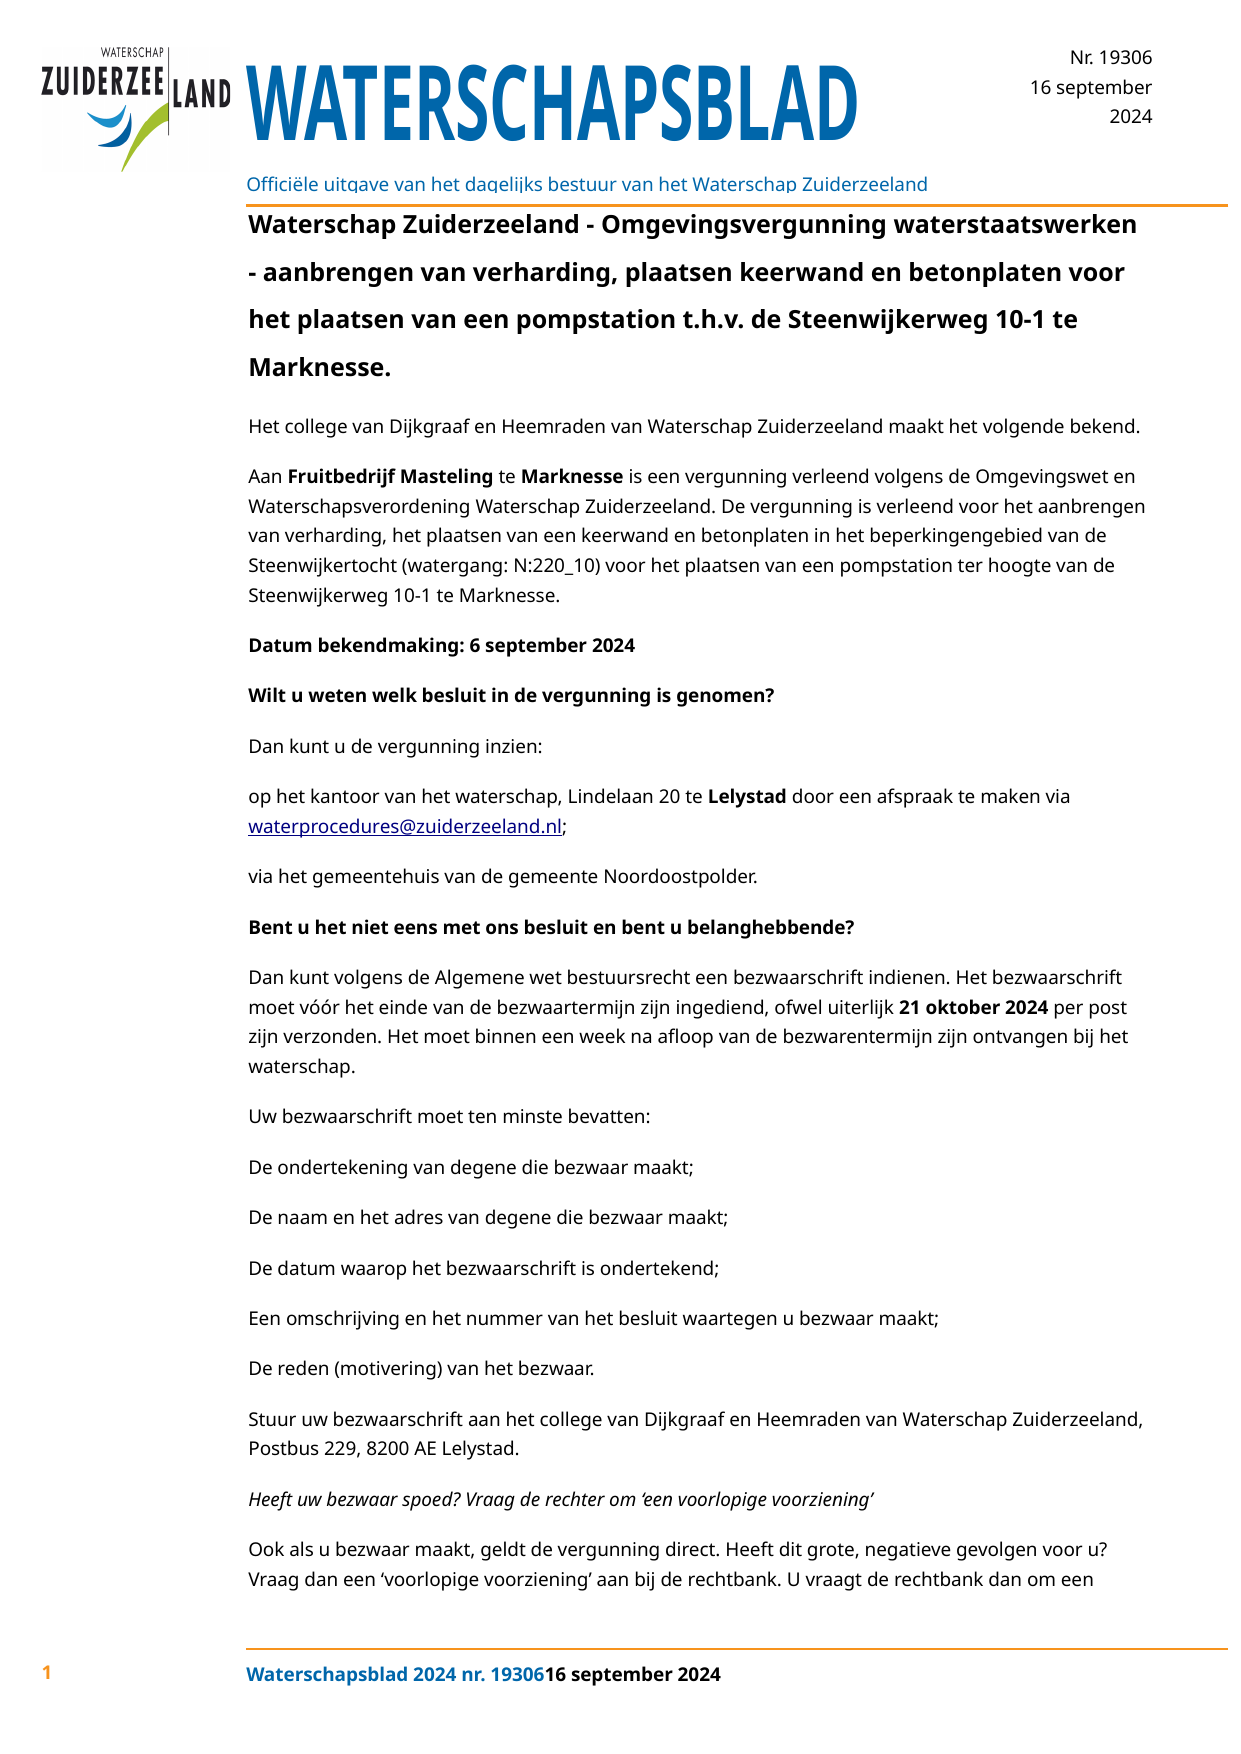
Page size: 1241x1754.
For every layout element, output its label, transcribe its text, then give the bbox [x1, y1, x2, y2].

text Datum bekendmaking: 6 september 2024 [248, 632, 1152, 658]
text Stuur uw bezwaarschrift aan het college van Dijkgraaf en Heemraden van Waterschap Zuiderzeeland, Postbus 229, 8200 AE Lelystad. [248, 1406, 1152, 1461]
text Wilt u weten welk besluit in de vergunning is genomen? [248, 683, 1152, 708]
text De naam en het adres van degene die bezwaar maakt; [248, 1204, 1152, 1230]
text Waterschap Zuiderzeeland - Omgevingsvergunning waterstaatswerken - aanbrengen van verharding, plaatsen keerwand en betonplaten voor het plaatsen van een pompstation t.h.v. de Steenwijkerweg 10-1 te Marknesse. [248, 207, 1152, 384]
text Heeft uw bezwaar spoed? Vraag de rechter om ‘een voorlopige voorziening’ [248, 1486, 1152, 1512]
text Een omschrijving en het nummer van het besluit waartegen u bezwaar maakt; [248, 1305, 1152, 1331]
text De reden (motivering) van het bezwaar. [248, 1356, 1152, 1381]
picture [41, 47, 231, 172]
text Dan kunt volgens de Algemene wet bestuursrecht een bezwaarschrift indienen. Het bezwaarschrift moet vóór het einde van de bezwaartermijn zijn ingediend, ofwel uiterlijk 21 oktober 2024 per post zijn verzonden. Het moet binnen een week na afloop van de bezwarentermijn zijn ontvangen bij het waterschap. [248, 964, 1152, 1079]
text Ook als u bezwaar maakt, geldt de vergunning direct. Heeft dit grote, negatieve gevolgen voor u? Vraag dan een ‘voorlopige voorziening’ aan bij de rechtbank. U vraagt de rechtbank dan om een [248, 1536, 1152, 1592]
text De ondertekening van degene die bezwaar maakt; [248, 1154, 1152, 1180]
text Het college van Dijkgraaf en Heemraden van Waterschap Zuiderzeeland maakt het volgende bekend. [248, 413, 1152, 439]
text Aan Fruitbedrijf Masteling te Marknesse is een vergunning verleend volgens de Omgevingswet en Waterschapsverordening Waterschap Zuiderzeeland. De vergunning is verleend voor het aanbrengen van verharding, het plaatsen van een keerwand en betonplaten in het beperkingengebied van de Steenwijkertocht (watergang: N:220_10) voor het plaatsen van een pompstation ter hoogte van de Steenwijkerweg 10-1 te Marknesse. [248, 463, 1152, 608]
text via het gemeentehuis van de gemeente Noordoostpolder. [248, 863, 1152, 889]
text De datum waarop het bezwaarschrift is ondertekend; [248, 1255, 1152, 1281]
text Dan kunt u de vergunning inzien: [248, 733, 1152, 759]
text op het kantoor van het waterschap, Lindelaan 20 te Lelystad door een afspraak te maken via waterprocedures@zuiderzeeland.nl; [248, 783, 1152, 839]
text Bent u het niet eens met ons besluit en bent u belanghebbende? [248, 914, 1152, 940]
text Uw bezwaarschrift moet ten minste bevatten: [248, 1103, 1152, 1129]
